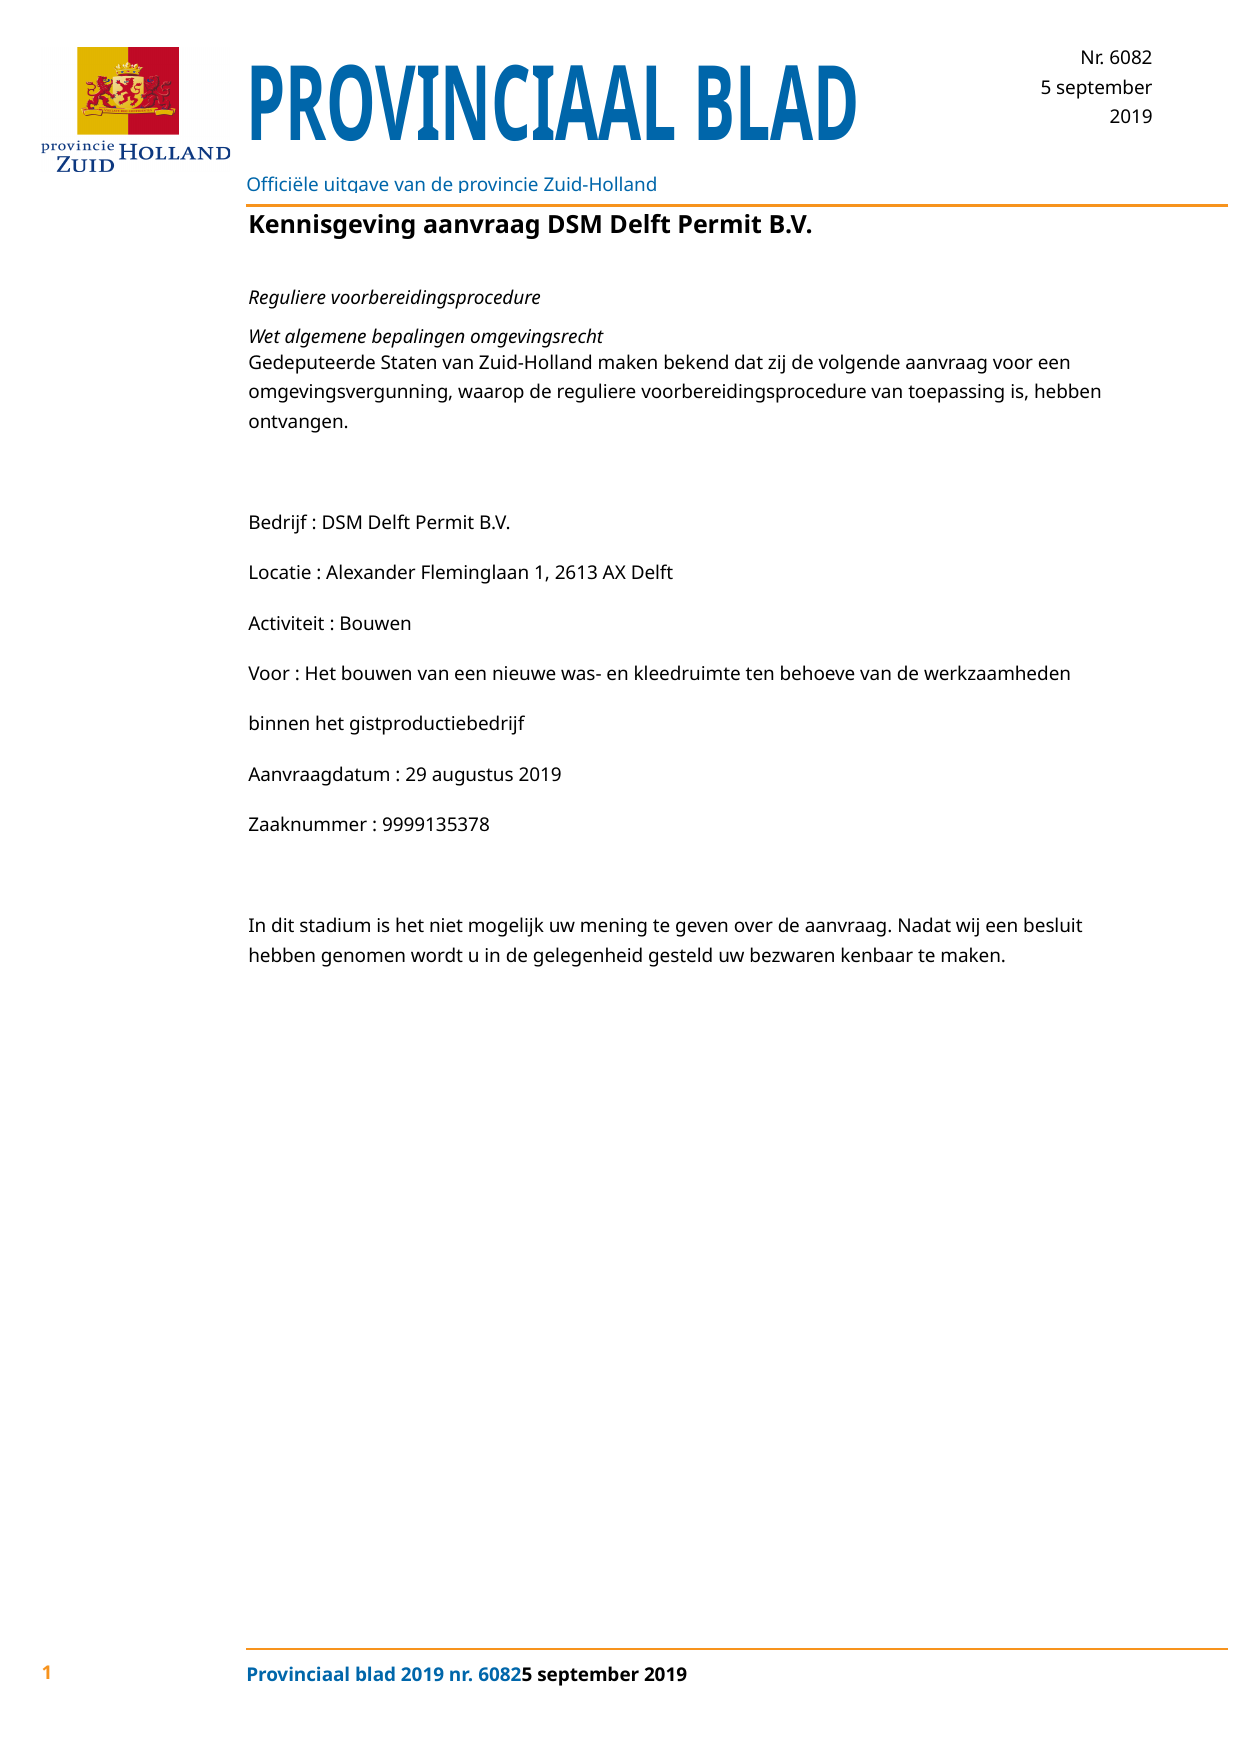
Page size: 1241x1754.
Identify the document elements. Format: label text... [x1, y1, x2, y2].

text Bedrijf : DSM Delft Permit B.V. [248, 509, 1152, 534]
text binnen het gistproductiebedrijf [248, 711, 1152, 736]
text Kennisgeving aanvraag DSM Delft Permit B.V. [248, 207, 1152, 241]
text Voor : Het bouwen van een nieuwe was- en kleedruimte ten behoeve van de werkzaamheden [248, 660, 1152, 686]
text Wet algemene bepalingen omgevingsrecht [248, 323, 1152, 349]
text Aanvraagdatum : 29 augustus 2019 [248, 761, 1152, 787]
text Gedeputeerde Staten van Zuid-Holland maken bekend dat zij de volgende aanvraag voor een omgevingsvergunning, waarop de reguliere voorbereidingsprocedure van toepassing is, hebben ontvangen. [248, 349, 1152, 434]
picture [41, 47, 231, 172]
text Activiteit : Bouwen [248, 610, 1152, 635]
text Zaaknummer : 9999135378 [248, 811, 1152, 837]
text In dit stadium is het niet mogelijk uw mening te geven over de aanvraag. Nadat wij een besluit hebben genomen wordt u in de gelegenheid gesteld uw bezwaren kenbaar te maken. [248, 912, 1152, 967]
text Locatie : Alexander Fleminglaan 1, 2613 AX Delft [248, 559, 1152, 585]
text Reguliere voorbereidingsprocedure [248, 284, 1152, 309]
